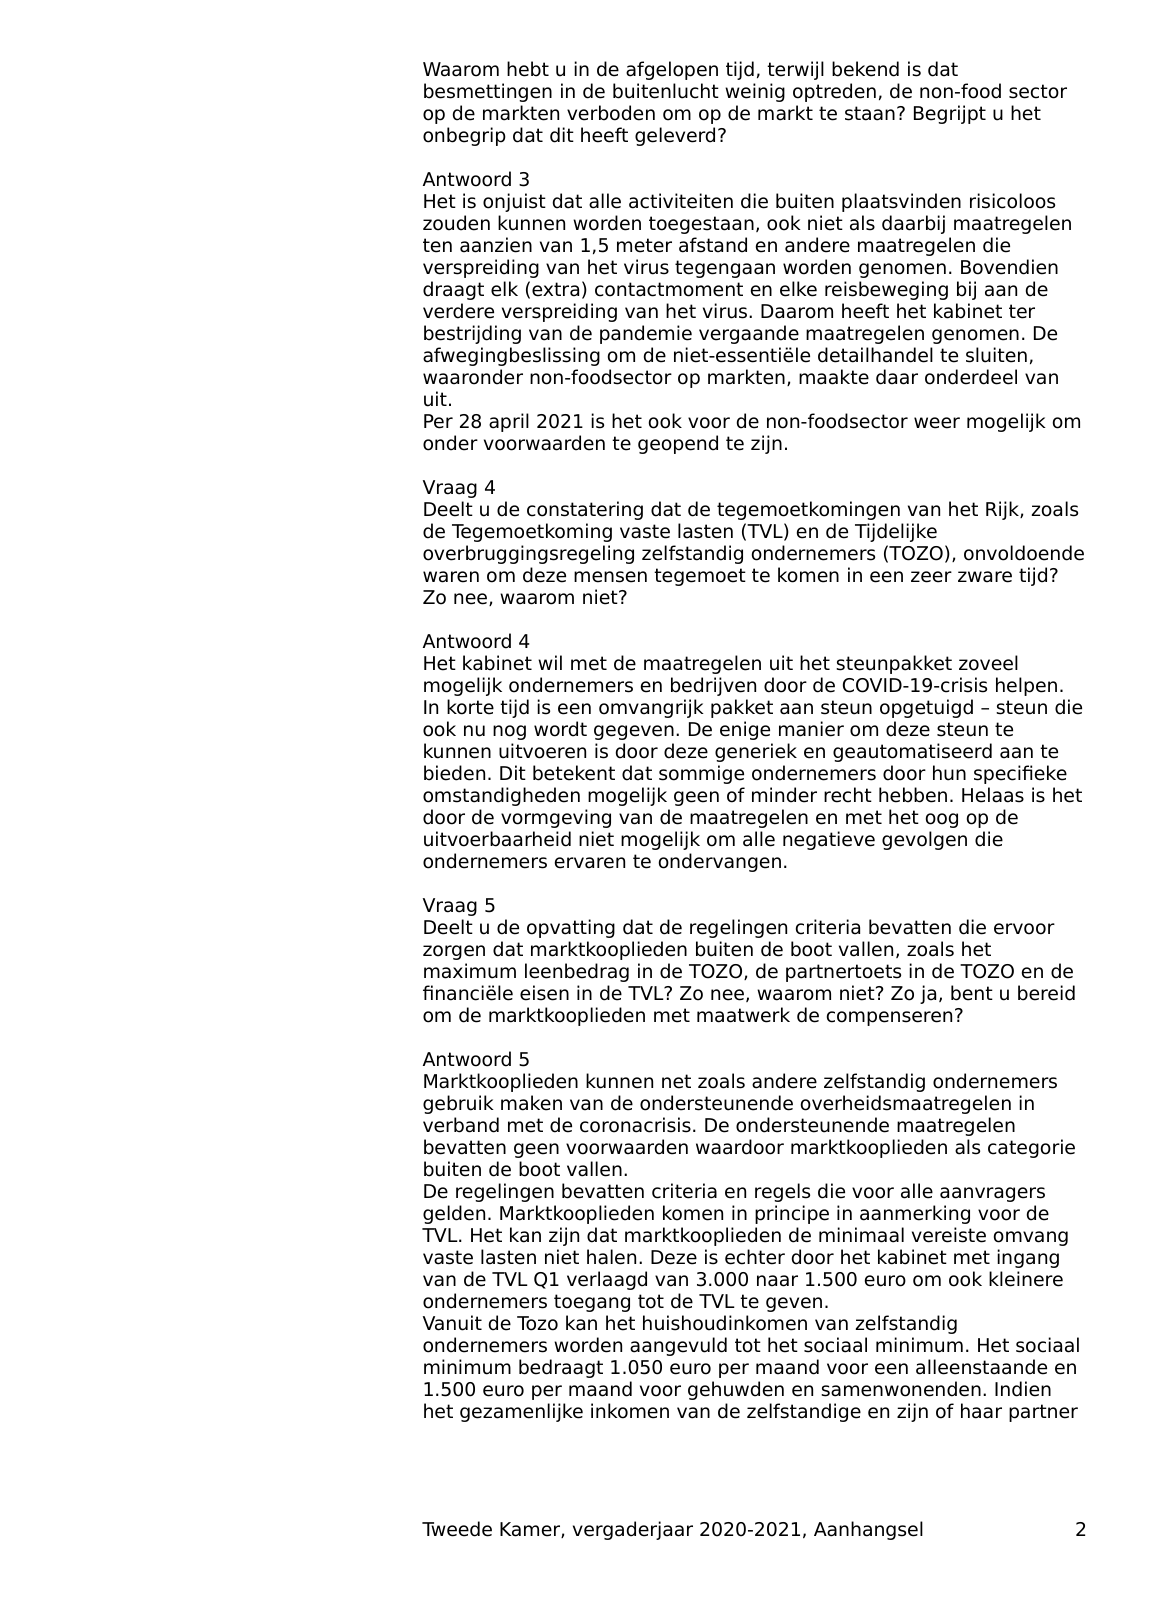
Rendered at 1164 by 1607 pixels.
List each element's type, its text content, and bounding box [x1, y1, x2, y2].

text Waarom hebt u in de afgelopen tijd, terwijl bekend is dat besmettingen in de buitenlucht weinig optreden, de non-food sector op de markten verboden om op de markt te staan? Begrijpt u het onbegrip dat dit heeft geleverd? [422, 59, 1087, 147]
text Marktkooplieden kunnen net zoals andere zelfstandig ondernemers gebruik maken van de ondersteunende overheidsmaatregelen in verband met de coronacrisis. De ondersteunende maatregelen bevatten geen voorwaarden waardoor marktkooplieden als categorie buiten de boot vallen. [422, 1071, 1087, 1181]
text Antwoord 5 [422, 1049, 1087, 1071]
text Het kabinet wil met de maatregelen uit het steunpakket zoveel mogelijk ondernemers en bedrijven door de COVID-19-crisis helpen. In korte tijd is een omvangrijk pakket aan steun opgetuigd – steun die ook nu nog wordt gegeven. De enige manier om deze steun te kunnen uitvoeren is door deze generiek en geautomatiseerd aan te bieden. Dit betekent dat sommige ondernemers door hun specifieke omstandigheden mogelijk geen of minder recht hebben. Helaas is het door de vormgeving van de maatregelen en met het oog op de uitvoerbaarheid niet mogelijk om alle negatieve gevolgen die ondernemers ervaren te ondervangen. [422, 653, 1087, 873]
text Deelt u de constatering dat de tegemoetkomingen van het Rijk, zoals de Tegemoetkoming vaste lasten (TVL) en de Tijdelijke overbruggingsregeling zelfstandig ondernemers (TOZO), onvoldoende waren om deze mensen tegemoet te komen in een zeer zware tijd? Zo nee, waarom niet? [422, 499, 1087, 609]
text Antwoord 4 [422, 631, 1087, 653]
text Het is onjuist dat alle activiteiten die buiten plaatsvinden risicoloos zouden kunnen worden toegestaan, ook niet als daarbij maatregelen ten aanzien van 1,5 meter afstand en andere maatregelen die verspreiding van het virus tegengaan worden genomen. Bovendien draagt elk (extra) contactmoment en elke reisbeweging bij aan de verdere verspreiding van het virus. Daarom heeft het kabinet ter bestrijding van de pandemie vergaande maatregelen genomen. De afwegingbeslissing om de niet-essentiële detailhandel te sluiten, waaronder non-foodsector op markten, maakte daar onderdeel van uit. [422, 191, 1087, 411]
text Vraag 5 [422, 895, 1087, 917]
text Deelt u de opvatting dat de regelingen criteria bevatten die ervoor zorgen dat marktkooplieden buiten de boot vallen, zoals het maximum leenbedrag in de TOZO, de partnertoets in de TOZO en de financiële eisen in de TVL? Zo nee, waarom niet? Zo ja, bent u bereid om de marktkooplieden met maatwerk de compenseren? [422, 917, 1087, 1027]
text Per 28 april 2021 is het ook voor de non-foodsector weer mogelijk om onder voorwaarden te geopend te zijn. [422, 411, 1087, 455]
text Vanuit de Tozo kan het huishoudinkomen van zelfstandig ondernemers worden aangevuld tot het sociaal minimum. Het sociaal minimum bedraagt 1.050 euro per maand voor een alleenstaande en 1.500 euro per maand voor gehuwden en samenwonenden. Indien het gezamenlijke inkomen van de zelfstandige en zijn of haar partner [422, 1313, 1087, 1423]
text Vraag 4 [422, 477, 1087, 499]
text De regelingen bevatten criteria en regels die voor alle aanvragers gelden. Marktkooplieden komen in principe in aanmerking voor de TVL. Het kan zijn dat marktkooplieden de minimaal vereiste omvang vaste lasten niet halen. Deze is echter door het kabinet met ingang van de TVL Q1 verlaagd van 3.000 naar 1.500 euro om ook kleinere ondernemers toegang tot de TVL te geven. [422, 1181, 1087, 1313]
text Antwoord 3 [422, 169, 1087, 191]
